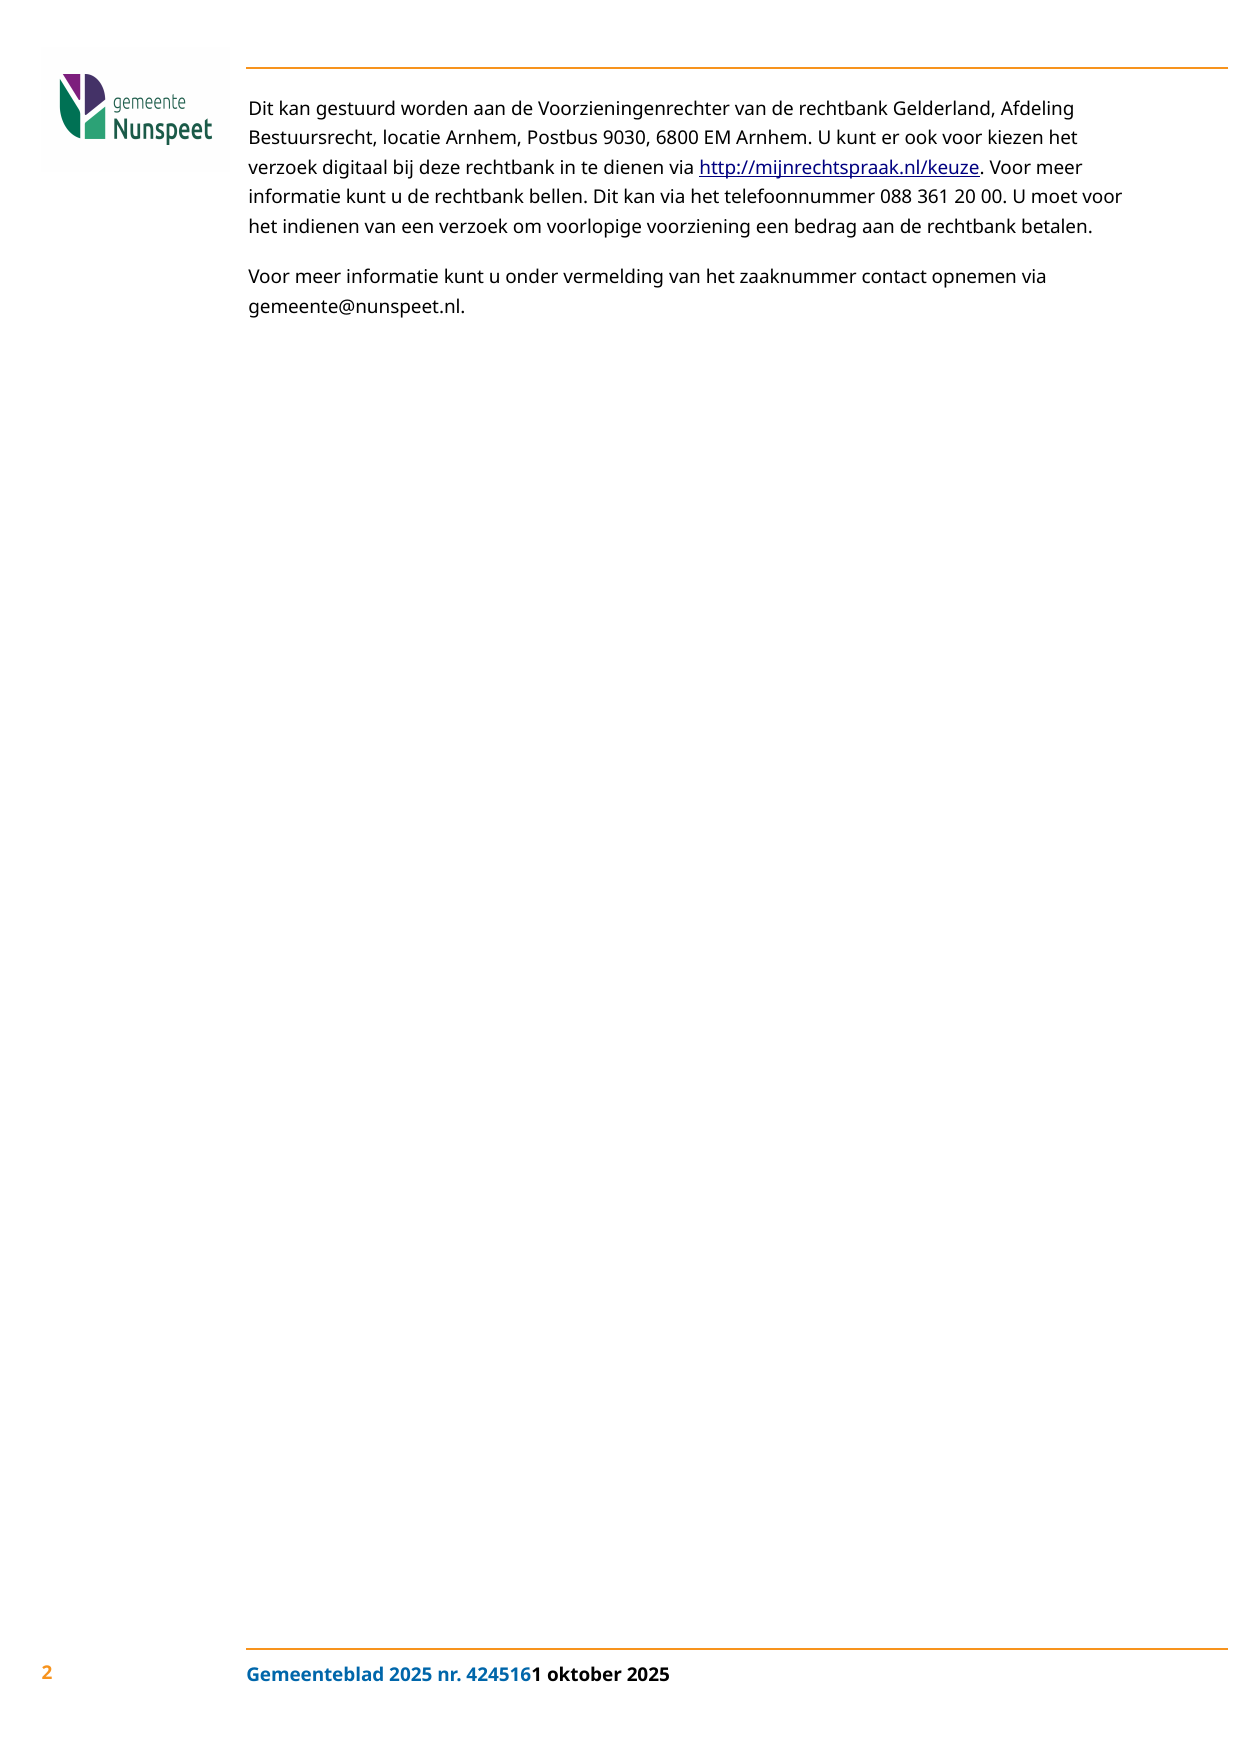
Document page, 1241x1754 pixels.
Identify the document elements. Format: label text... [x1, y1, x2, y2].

text Voor meer informatie kunt u onder vermelding van het zaaknummer contact opnemen via gemeente@nunspeet.nl. [248, 263, 1152, 319]
text Dit kan gestuurd worden aan de Voorzieningenrechter van de rechtbank Gelderland, Afdeling Bestuursrecht, locatie Arnhem, Postbus 9030, 6800 EM Arnhem. U kunt er ook voor kiezen het verzoek digitaal bij deze rechtbank in te dienen via http://mijnrechtspraak.nl/keuze. Voor meer informatie kunt u de rechtbank bellen. Dit kan via het telefoonnummer 088 361 20 00. U moet voor het indienen van een verzoek om voorlopige voorziening een bedrag aan de rechtbank betalen. [248, 95, 1152, 239]
picture [41, 47, 231, 172]
